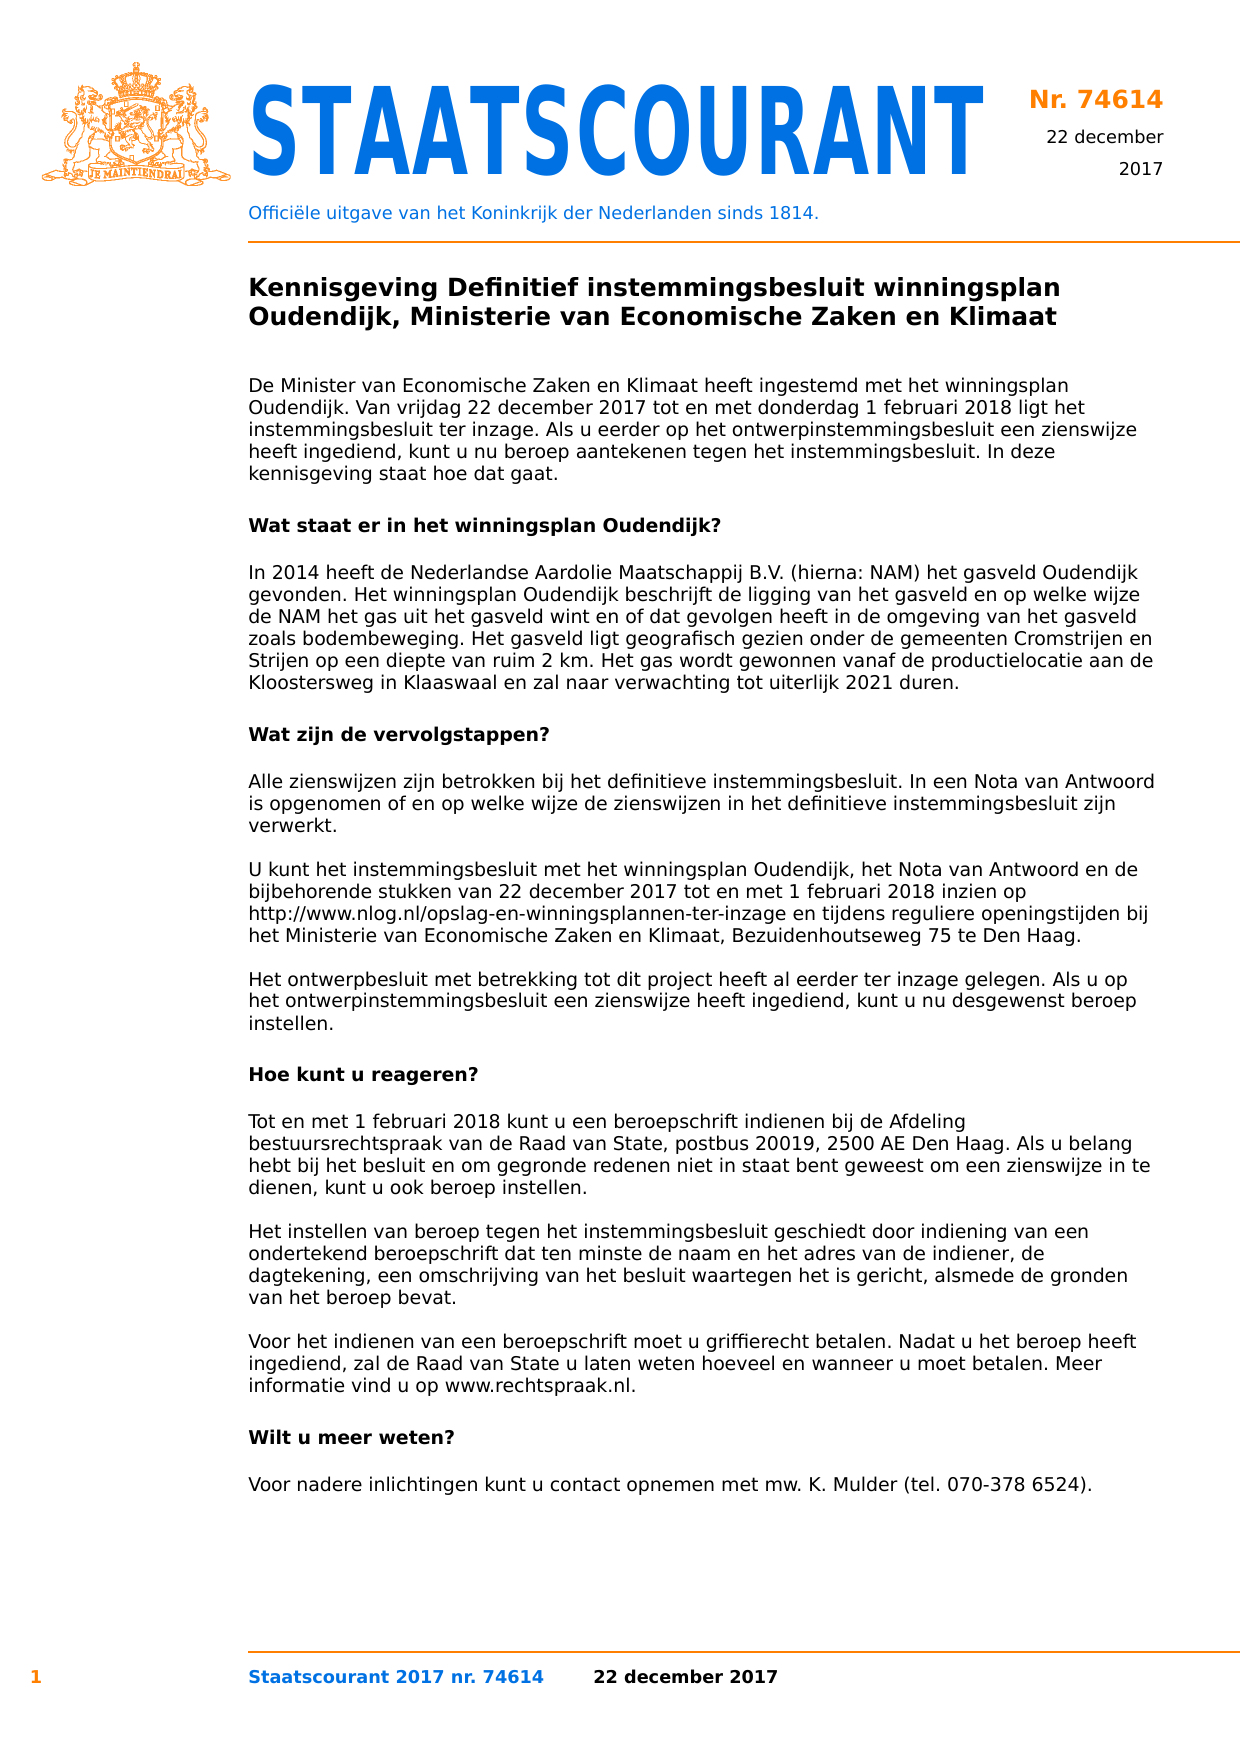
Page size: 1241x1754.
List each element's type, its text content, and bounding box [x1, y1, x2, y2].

text De Minister van Economische Zaken en Klimaat heeft ingestemd met het winningsplan Oudendijk. Van vrijdag 22 december 2017 tot en met donderdag 1 februari 2018 ligt het instemmingsbesluit ter inzage. Als u eerder op het ontwerpinstemmingsbesluit een zienswijze heeft ingediend, kunt u nu beroep aantekenen tegen het instemmingsbesluit. In deze kennisgeving staat hoe dat gaat. [248, 375, 1163, 485]
subtitle Kennisgeving Definitief instemmingsbesluit winningsplan Oudendijk, Ministerie van Economische Zaken en Klimaat [248, 273, 1163, 331]
subtitle Wat staat er in het winningsplan Oudendijk? [248, 515, 1163, 537]
text Alle zienswijzen zijn betrokken bij het definitieve instemmingsbesluit. In een Nota van Antwoord is opgenomen of en op welke wijze de zienswijzen in het definitieve instemmingsbesluit zijn verwerkt. [248, 771, 1163, 837]
subtitle Wat zijn de vervolgstappen? [248, 724, 1163, 746]
table_cell Officiële uitgave van het Koninkrijk der Nederlanden sinds 1814. [248, 203, 1240, 241]
subtitle Wilt u meer weten? [248, 1427, 1163, 1449]
text Het instellen van beroep tegen het instemmingsbesluit geschiedt door indiening van een ondertekend beroepschrift dat ten minste de naam en het adres van de indiener, de dagtekening, een omschrijving van het besluit waartegen het is gericht, alsmede de gronden van het beroep bevat. [248, 1221, 1163, 1309]
text Voor nadere inlichtingen kunt u contact opnemen met mw. K. Mulder (tel. 070-378 6524). [248, 1474, 1163, 1496]
text Tot en met 1 februari 2018 kunt u een beroepschrift indienen bij de Afdeling bestuursrechtspraak van de Raad van State, postbus 20019, 2500 AE Den Haag. Als u belang hebt bij het besluit en om gegronde redenen niet in staat bent geweest om een zienswijze in te dienen, kunt u ook beroep instellen. [248, 1111, 1163, 1199]
text U kunt het instemmingsbesluit met het winningsplan Oudendijk, het Nota van Antwoord en de bijbehorende stukken van 22 december 2017 tot en met 1 februari 2018 inzien op http://www.nlog.nl/opslag-en-winningsplannen-ter-inzage en tijdens reguliere openingstijden bij het Ministerie van Economische Zaken en Klimaat, Bezuidenhoutseweg 75 te Den Haag. [248, 859, 1163, 947]
table_cell 22 december [998, 121, 1240, 153]
table_header [25, 62, 248, 241]
subtitle Hoe kunt u reageren? [248, 1064, 1163, 1086]
picture [41, 62, 231, 186]
table_header Nr. 74614 [998, 62, 1240, 121]
table_header STAATSCOURANT [248, 62, 998, 203]
text Het ontwerpbesluit met betrekking tot dit project heeft al eerder ter inzage gelegen. Als u op het ontwerpinstemmingsbesluit een zienswijze heeft ingediend, kunt u nu desgewenst beroep instellen. [248, 968, 1163, 1034]
text In 2014 heeft de Nederlandse Aardolie Maatschappij B.V. (hierna: NAM) het gasveld Oudendijk gevonden. Het winningsplan Oudendijk beschrijft de ligging van het gasveld en op welke wijze de NAM het gas uit het gasveld wint en of dat gevolgen heeft in de omgeving van het gasveld zoals bodembeweging. Het gasveld ligt geografisch gezien onder de gemeenten Cromstrijen en Strijen op een diepte van ruim 2 km. Het gas wordt gewonnen vanaf de productielocatie aan de Kloostersweg in Klaaswaal en zal naar verwachting tot uiterlijk 2021 duren. [248, 562, 1163, 694]
table_cell 2017 [998, 153, 1240, 203]
text Voor het indienen van een beroepschrift moet u griffierecht betalen. Nadat u het beroep heeft ingediend, zal de Raad van State u laten weten hoeveel en wanneer u moet betalen. Meer informatie vind u op www.rechtspraak.nl. [248, 1331, 1163, 1397]
